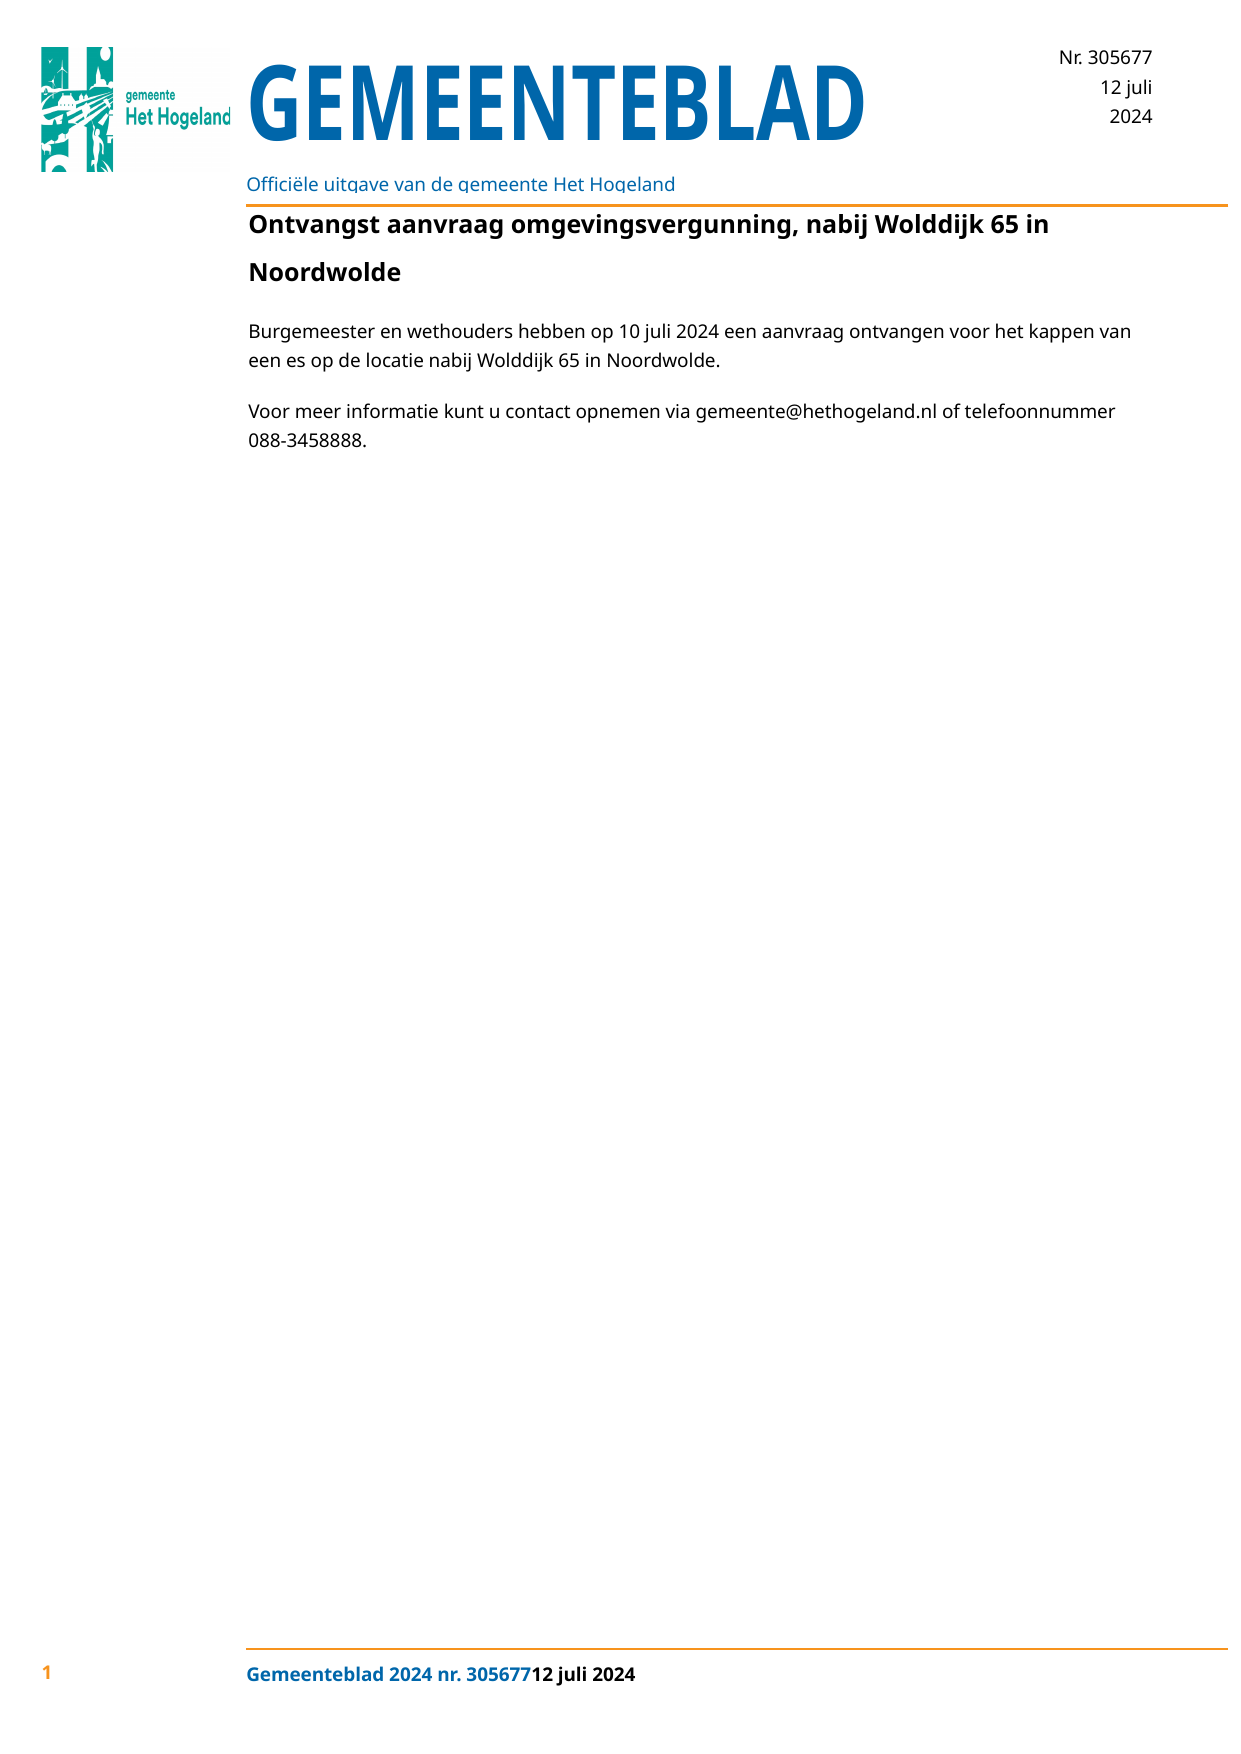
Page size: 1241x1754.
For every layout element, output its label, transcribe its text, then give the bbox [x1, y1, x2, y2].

text Burgemeester en wethouders hebben op 10 juli 2024 een aanvraag ontvangen voor het kappen van een es op de locatie nabij Wolddijk 65 in Noordwolde. [248, 318, 1152, 373]
text Voor meer informatie kunt u contact opnemen via gemeente@hethogeland.nl of telefoonnummer 088-3458888. [248, 398, 1152, 453]
text Ontvangst aanvraag omgevingsvergunning, nabij Wolddijk 65 in Noordwolde [248, 207, 1152, 288]
picture [41, 47, 231, 172]
